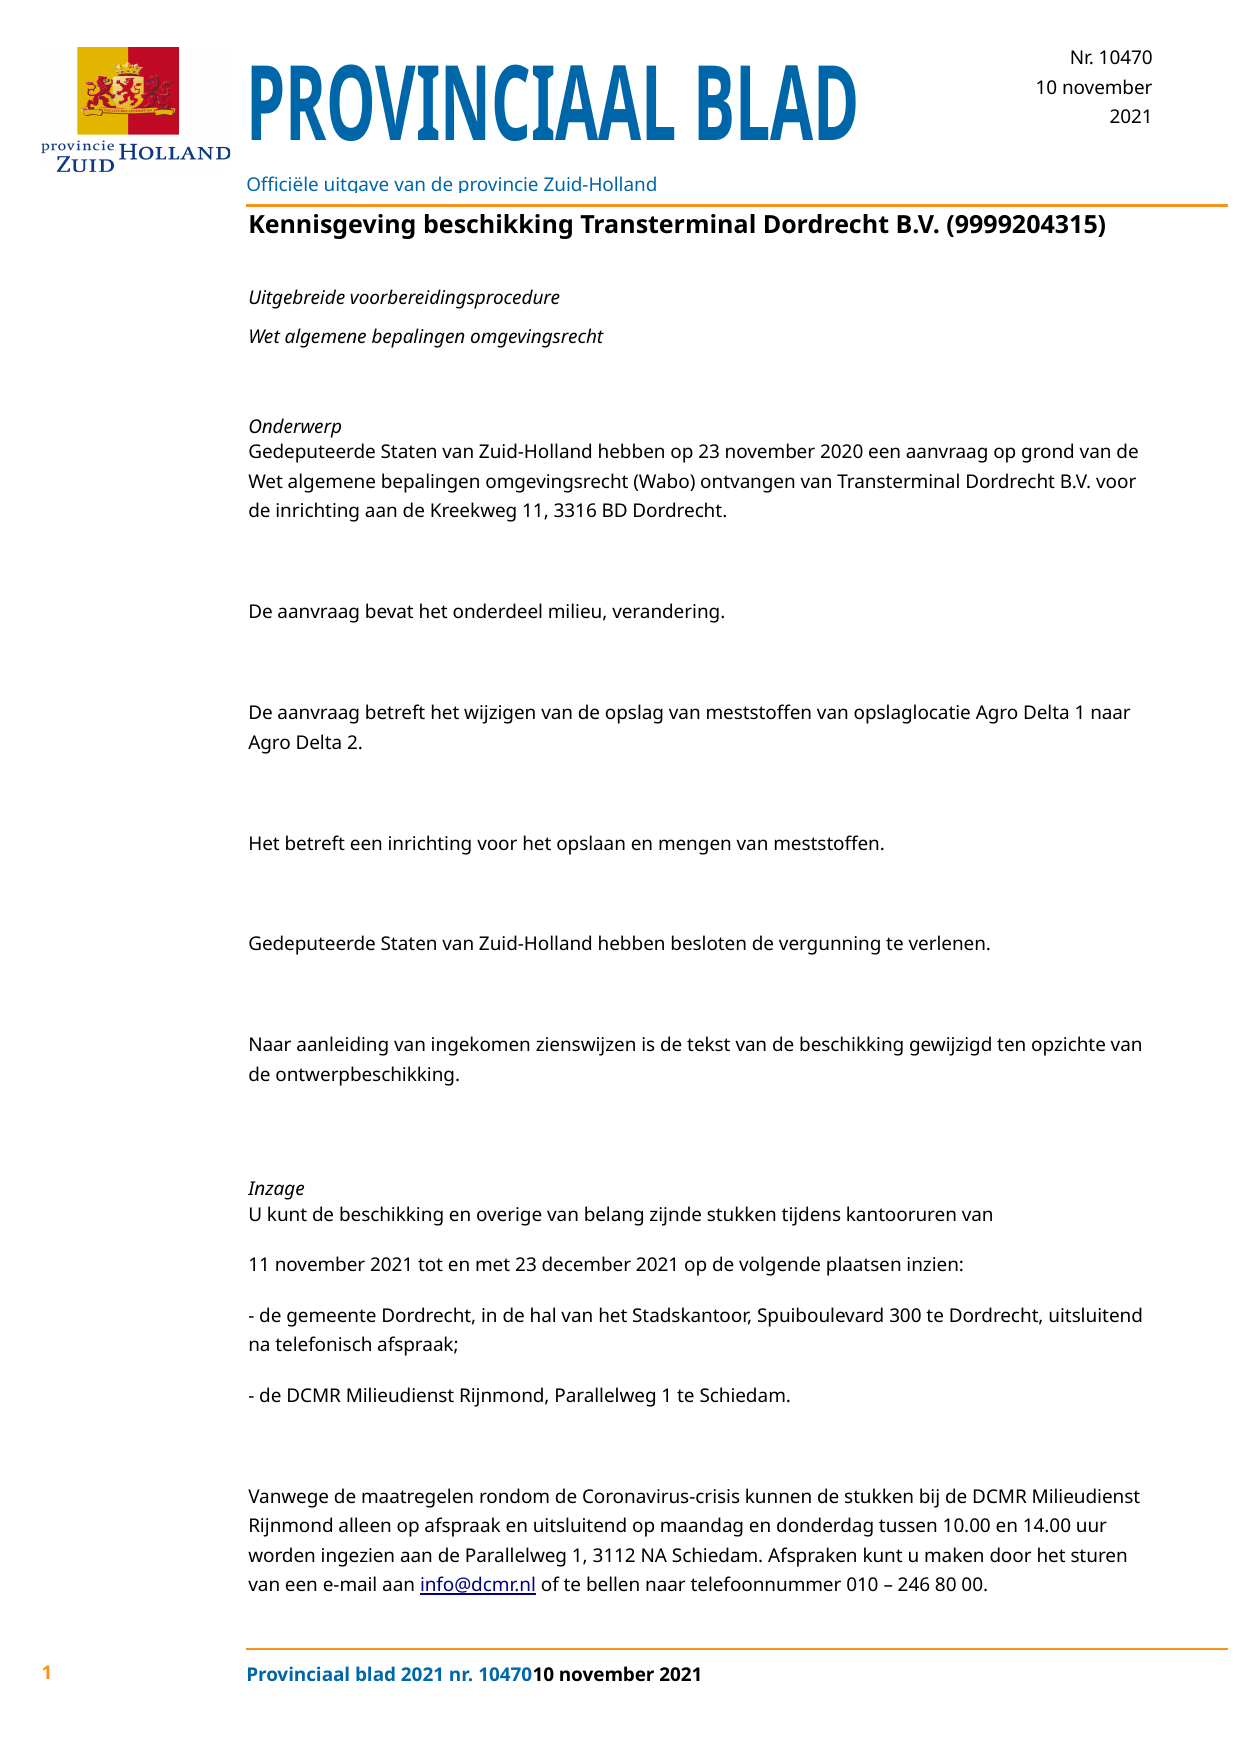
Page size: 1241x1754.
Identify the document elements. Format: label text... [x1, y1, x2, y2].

text - de DCMR Milieudienst Rijnmond, Parallelweg 1 te Schiedam. [248, 1382, 1152, 1408]
text Onderwerp [248, 413, 1152, 438]
text De aanvraag betreft het wijzigen van de opslag van meststoffen van opslaglocatie Agro Delta 1 naar Agro Delta 2. [248, 699, 1152, 755]
text - de gemeente Dordrecht, in de hal van het Stadskantoor, Spuiboulevard 300 te Dordrecht, uitsluitend na telefonisch afspraak; [248, 1302, 1152, 1357]
text Gedeputeerde Staten van Zuid-Holland hebben besloten de vergunning te verlenen. [248, 931, 1152, 956]
text De aanvraag bevat het onderdeel milieu, verandering. [248, 598, 1152, 624]
text Het betreft een inrichting voor het opslaan en mengen van meststoffen. [248, 830, 1152, 856]
text Naar aanleiding van ingekomen zienswijzen is de tekst van de beschikking gewijzigd ten opzichte van de ontwerpbeschikking. [248, 1031, 1152, 1087]
text Kennisgeving beschikking Transterminal Dordrecht B.V. (9999204315) [248, 207, 1152, 241]
text Uitgebreide voorbereidingsprocedure [248, 284, 1152, 309]
text U kunt de beschikking en overige van belang zijnde stukken tijdens kantooruren van [248, 1201, 1152, 1227]
text 11 november 2021 tot en met 23 december 2021 op de volgende plaatsen inzien: [248, 1252, 1152, 1277]
text Gedeputeerde Staten van Zuid-Holland hebben op 23 november 2020 een aanvraag op grond van de Wet algemene bepalingen omgevingsrecht (Wabo) ontvangen van Transterminal Dordrecht B.V. voor de inrichting aan de Kreekweg 11, 3316 BD Dordrecht. [248, 438, 1152, 523]
text Wet algemene bepalingen omgevingsrecht [248, 323, 1152, 349]
picture [41, 47, 231, 172]
text Inzage [248, 1175, 1152, 1201]
text Vanwege de maatregelen rondom de Coronavirus-crisis kunnen de stukken bij de DCMR Milieudienst Rijnmond alleen op afspraak en uitsluitend op maandag en donderdag tussen 10.00 en 14.00 uur worden ingezien aan de Parallelweg 1, 3112 NA Schiedam. Afspraken kunt u maken door het sturen van een e-mail aan info@dcmr.nl of te bellen naar telefoonnummer 010 – 246 80 00. [248, 1483, 1152, 1597]
